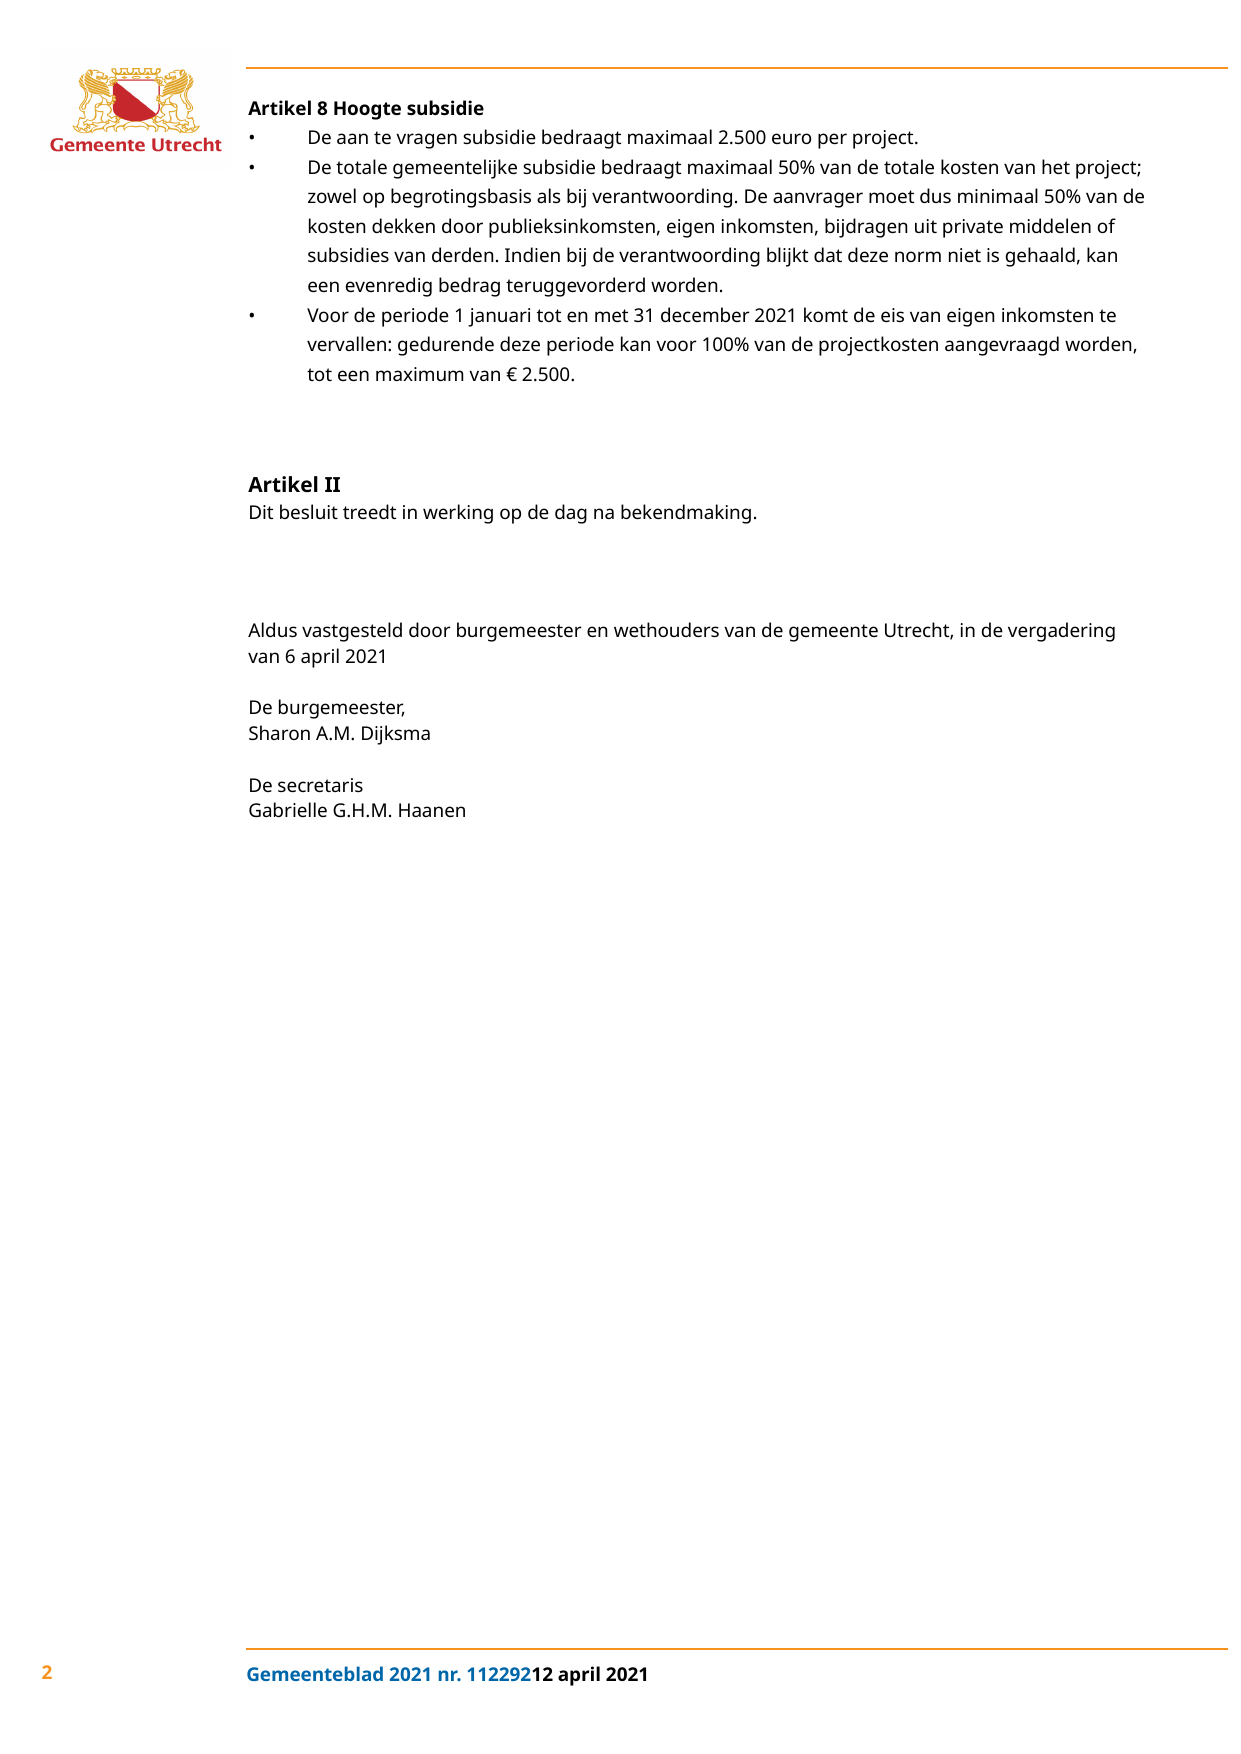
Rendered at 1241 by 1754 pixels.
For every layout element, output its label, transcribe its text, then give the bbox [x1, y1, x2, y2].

text Aldus vastgesteld door burgemeester en wethouders van de gemeente Utrecht, in de vergadering van 6 april 2021 [248, 617, 1152, 669]
list De aan te vragen subsidie bedraagt maximaal 2.500 euro per project. [248, 124, 1152, 150]
text Gabrielle G.H.M. Haanen [248, 797, 1152, 823]
text Artikel 8 Hoogte subsidie [248, 95, 1152, 121]
text De burgemeester, [248, 694, 1152, 720]
text Sharon A.M. Dijksma [248, 720, 1152, 746]
list Voor de periode 1 januari tot en met 31 december 2021 komt de eis van eigen inkomsten te vervallen: gedurende deze periode kan voor 100% van de projectkosten aangevraagd worden, tot een maximum van € 2.500. [248, 302, 1152, 387]
picture [41, 47, 231, 172]
text Artikel II [248, 471, 1152, 499]
list De totale gemeentelijke subsidie bedraagt maximaal 50% van de totale kosten van het project; zowel op begrotingsbasis als bij verantwoording. De aanvrager moet dus minimaal 50% van de kosten dekken door publieksinkomsten, eigen inkomsten, bijdragen uit private middelen of subsidies van derden. Indien bij de verantwoording blijkt dat deze norm niet is gehaald, kan een evenredig bedrag teruggevorderd worden. [248, 154, 1152, 298]
text De secretaris [248, 772, 1152, 797]
text Dit besluit treedt in werking op de dag na bekendmaking. [248, 499, 1152, 525]
